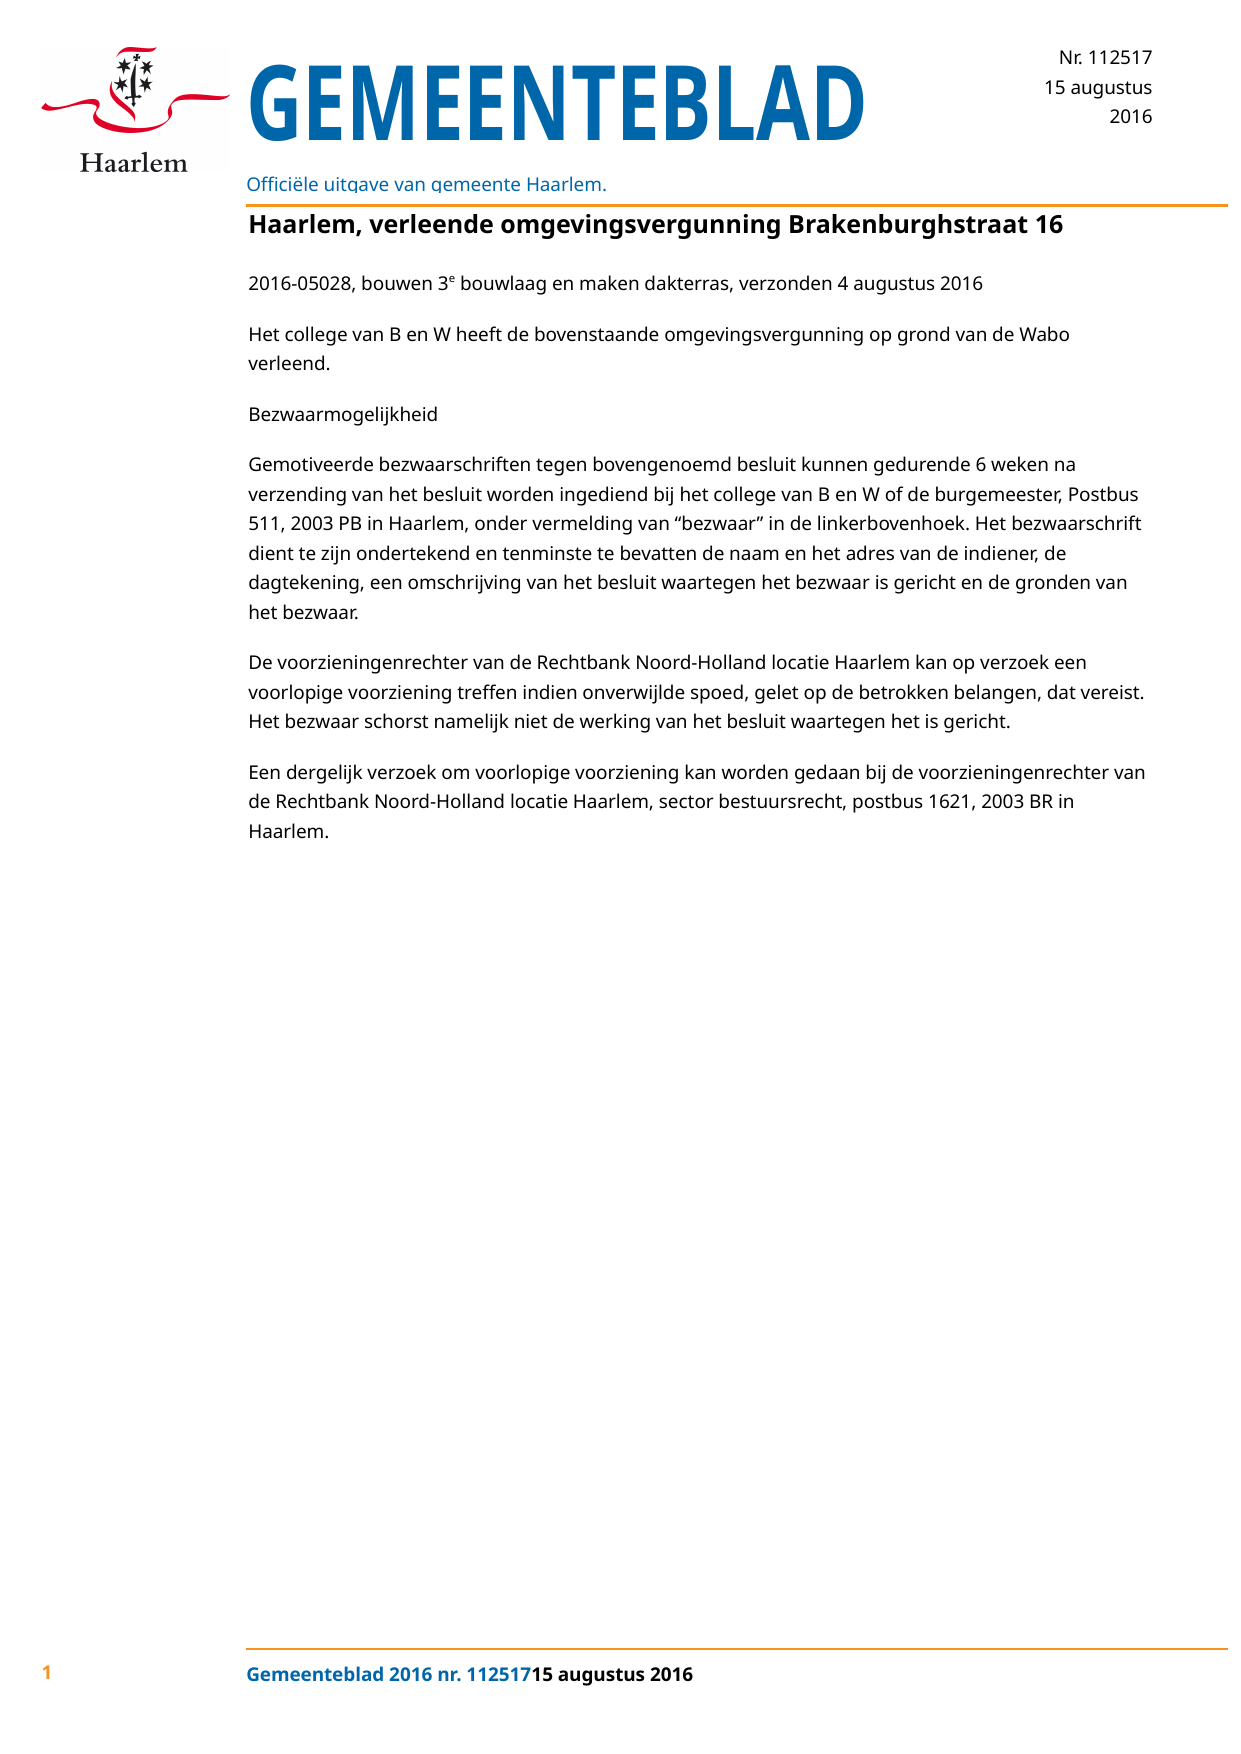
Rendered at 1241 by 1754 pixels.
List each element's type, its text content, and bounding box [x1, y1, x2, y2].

text Haarlem, verleende omgevingsvergunning Brakenburghstraat 16 [248, 207, 1152, 241]
text De voorzieningenrechter van de Rechtbank Noord-Holland locatie Haarlem kan op verzoek een voorlopige voorziening treffen indien onverwijlde spoed, gelet op de betrokken belangen, dat vereist. Het bezwaar schorst namelijk niet de werking van het besluit waartegen het is gericht. [248, 649, 1152, 734]
text Bezwaarmogelijkheid [248, 401, 1152, 426]
text 2016-05028, bouwen 3e bouwlaag en maken dakterras, verzonden 4 augustus 2016 [248, 270, 1152, 296]
text Gemotiveerde bezwaarschriften tegen bovengenoemd besluit kunnen gedurende 6 weken na verzending van het besluit worden ingediend bij het college van B en W of de burgemeester, Postbus 511, 2003 PB in Haarlem, onder vermelding van “bezwaar” in de linkerbovenhoek. Het bezwaarschrift dient te zijn ondertekend en tenminste te bevatten de naam en het adres van de indiener, de dagtekening, een omschrijving van het besluit waartegen het bezwaar is gericht en de gronden van het bezwaar. [248, 451, 1152, 625]
text Het college van B en W heeft de bovenstaande omgevingsvergunning op grond van de Wabo verleend. [248, 321, 1152, 376]
text Een dergelijk verzoek om voorlopige voorziening kan worden gedaan bij de voorzieningenrechter van de Rechtbank Noord-Holland locatie Haarlem, sector bestuursrecht, postbus 1621, 2003 BR in Haarlem. [248, 759, 1152, 844]
picture [41, 47, 231, 172]
